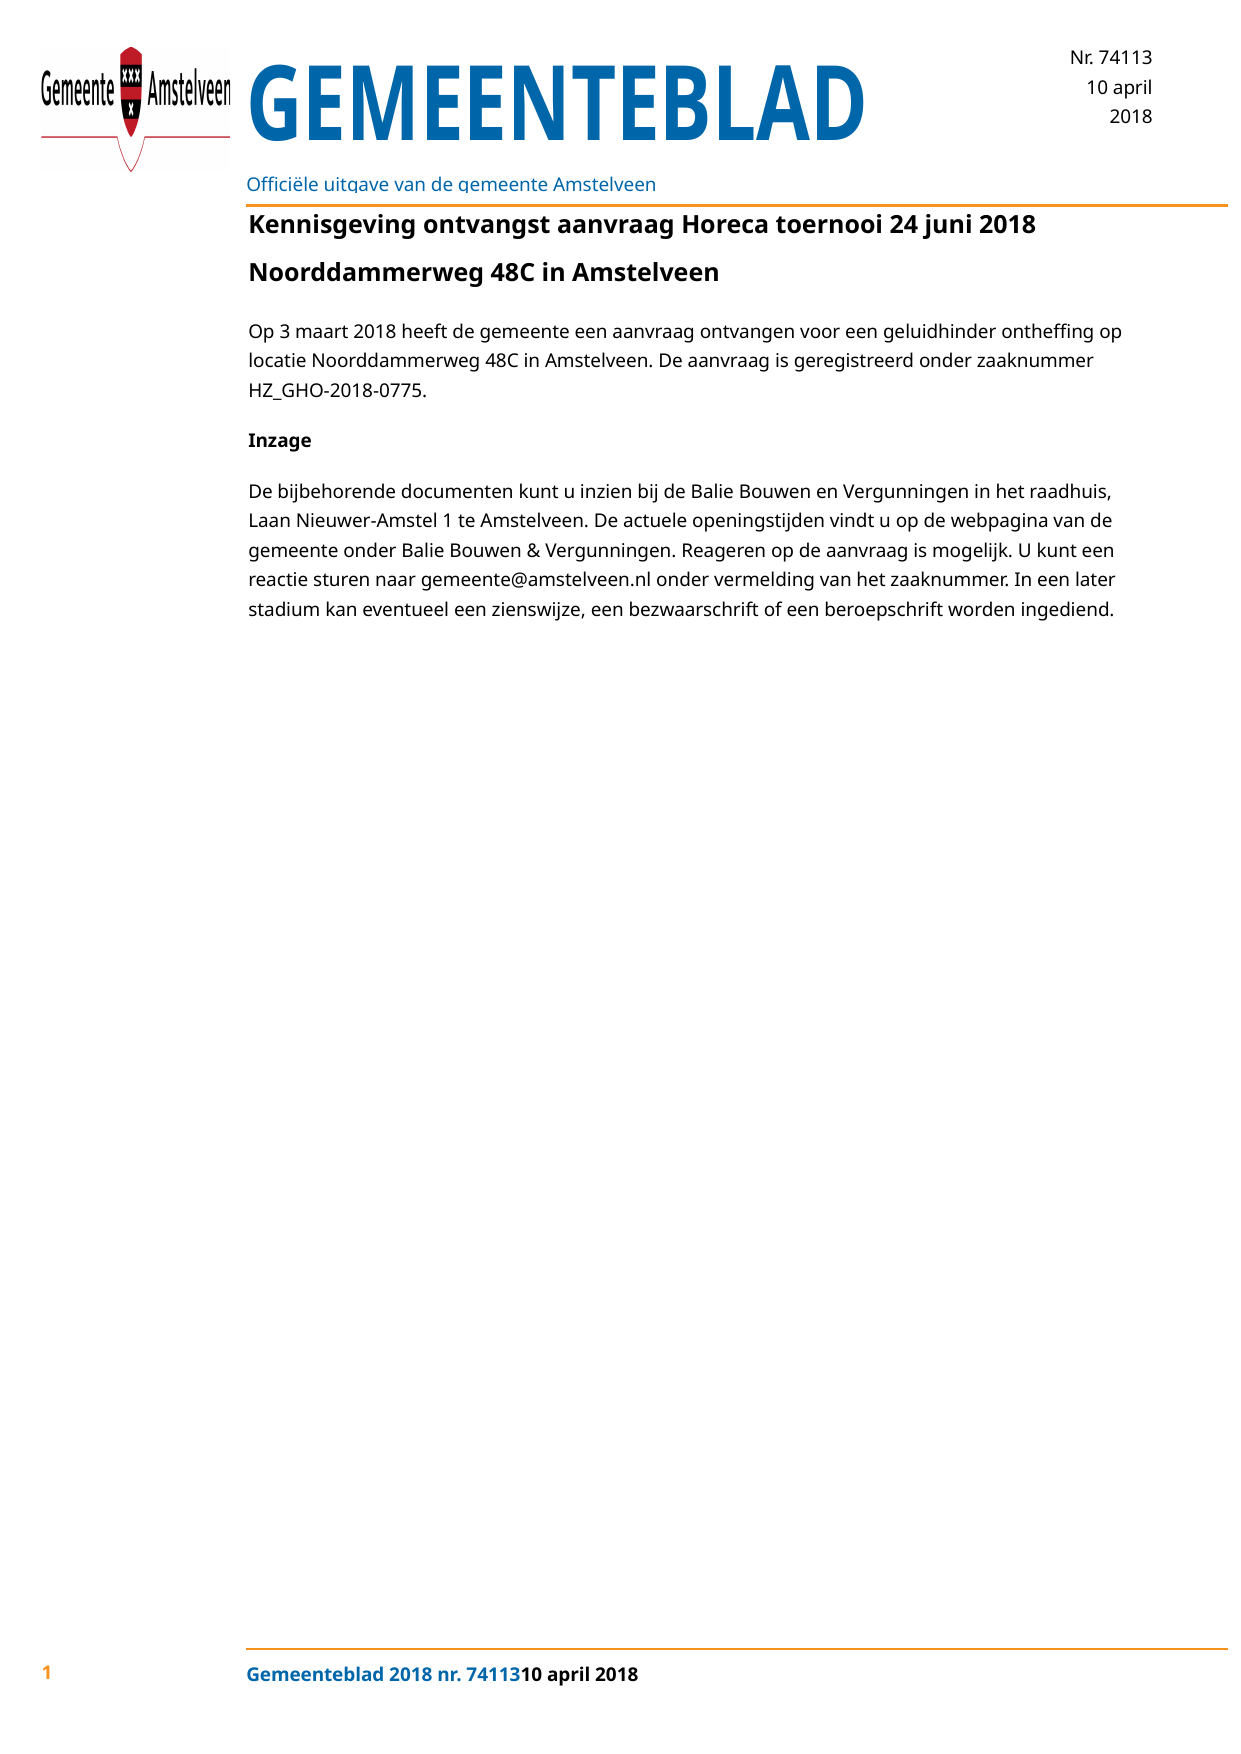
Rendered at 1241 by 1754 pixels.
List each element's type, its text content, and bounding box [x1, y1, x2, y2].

text Inzage [248, 427, 1152, 453]
picture [41, 47, 231, 172]
text Kennisgeving ontvangst aanvraag Horeca toernooi 24 juni 2018 Noorddammerweg 48C in Amstelveen [248, 207, 1152, 288]
text Op 3 maart 2018 heeft de gemeente een aanvraag ontvangen voor een geluidhinder ontheffing op locatie Noorddammerweg 48C in Amstelveen. De aanvraag is geregistreerd onder zaaknummer HZ_GHO-2018-0775. [248, 318, 1152, 403]
text De bijbehorende documenten kunt u inzien bij de Balie Bouwen en Vergunningen in het raadhuis, Laan Nieuwer-Amstel 1 te Amstelveen. De actuele openingstijden vindt u op de webpagina van de gemeente onder Balie Bouwen & Vergunningen. Reageren op de aanvraag is mogelijk. U kunt een reactie sturen naar gemeente@amstelveen.nl onder vermelding van het zaaknummer. In een later stadium kan eventueel een zienswijze, een bezwaarschrift of een beroepschrift worden ingediend. [248, 478, 1152, 622]
